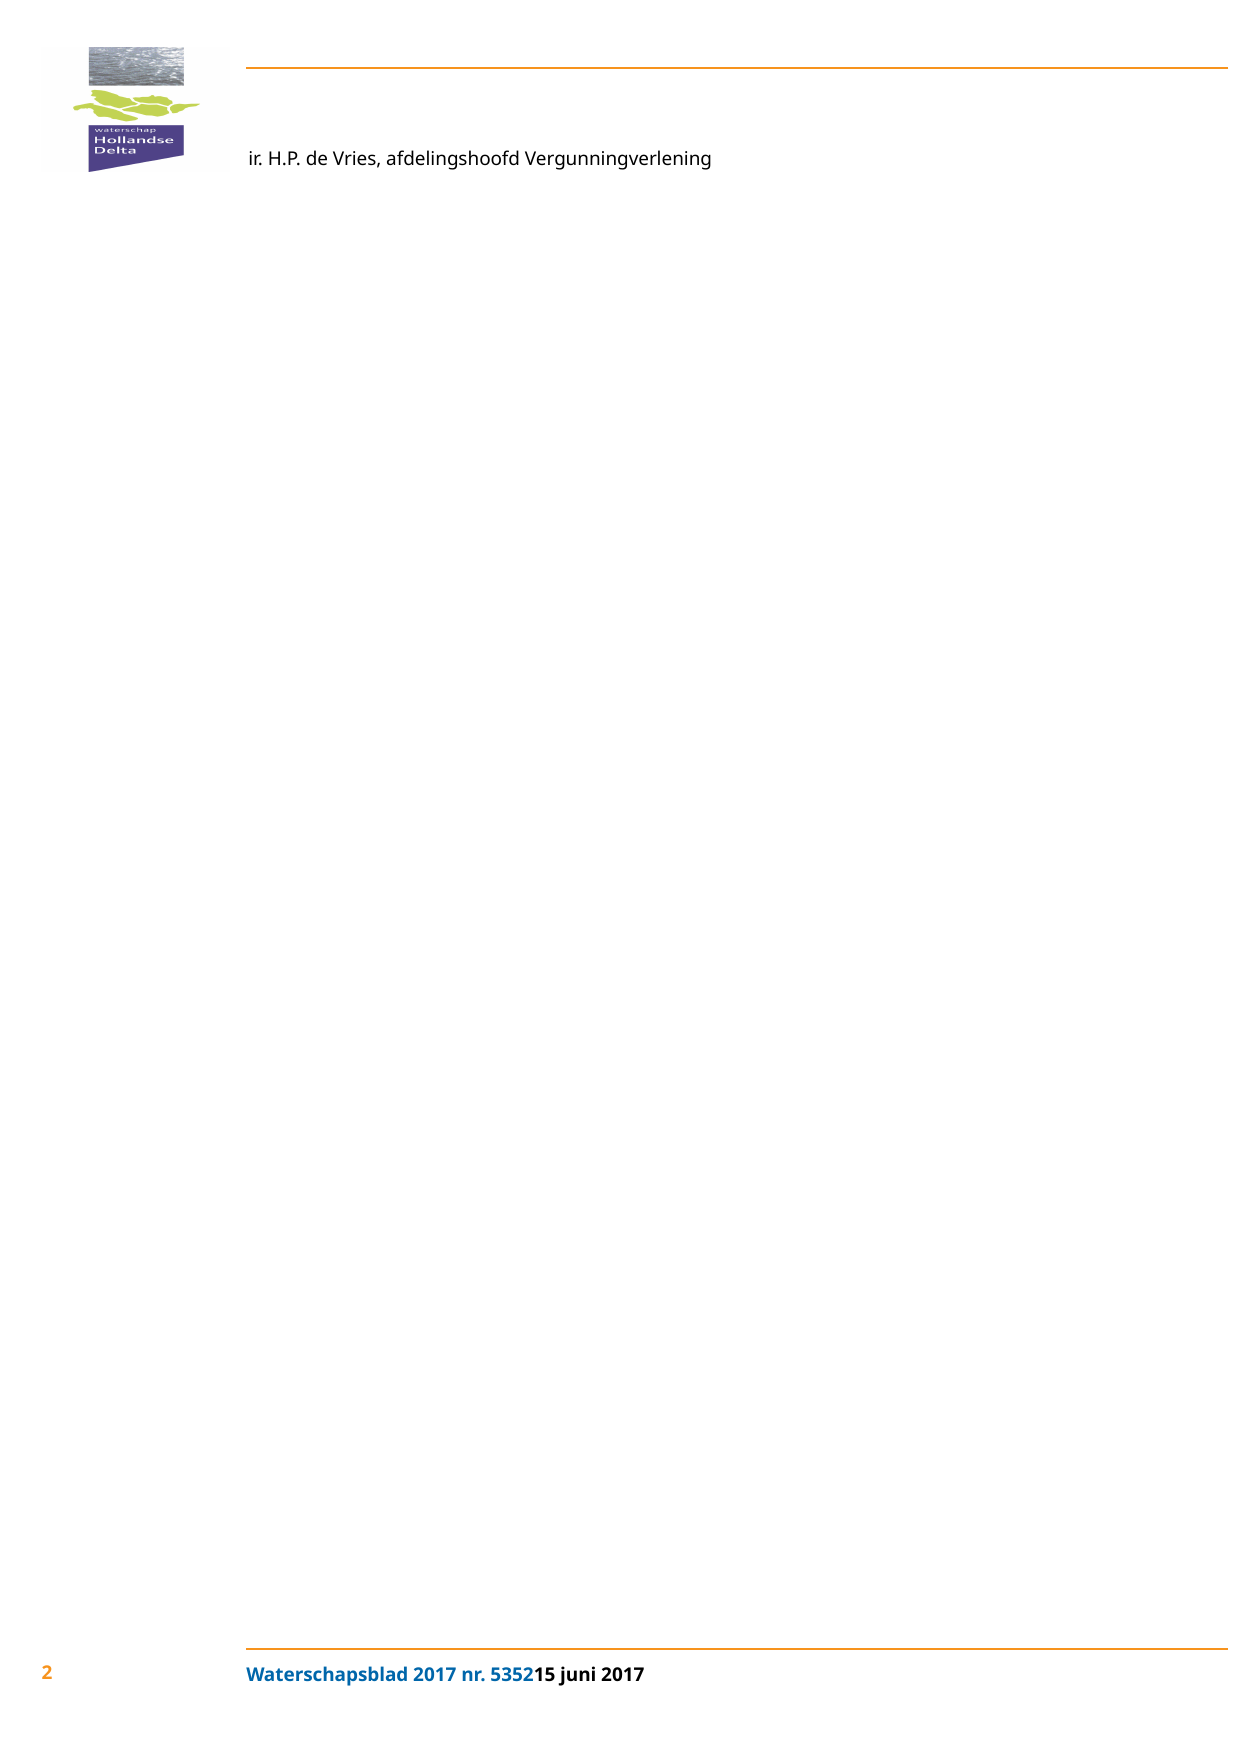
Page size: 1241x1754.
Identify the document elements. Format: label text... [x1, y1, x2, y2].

text ir. H.P. de Vries, afdelingshoofd Vergunningverlening [248, 145, 1152, 171]
picture [41, 47, 231, 172]
text ​ [248, 95, 1152, 121]
